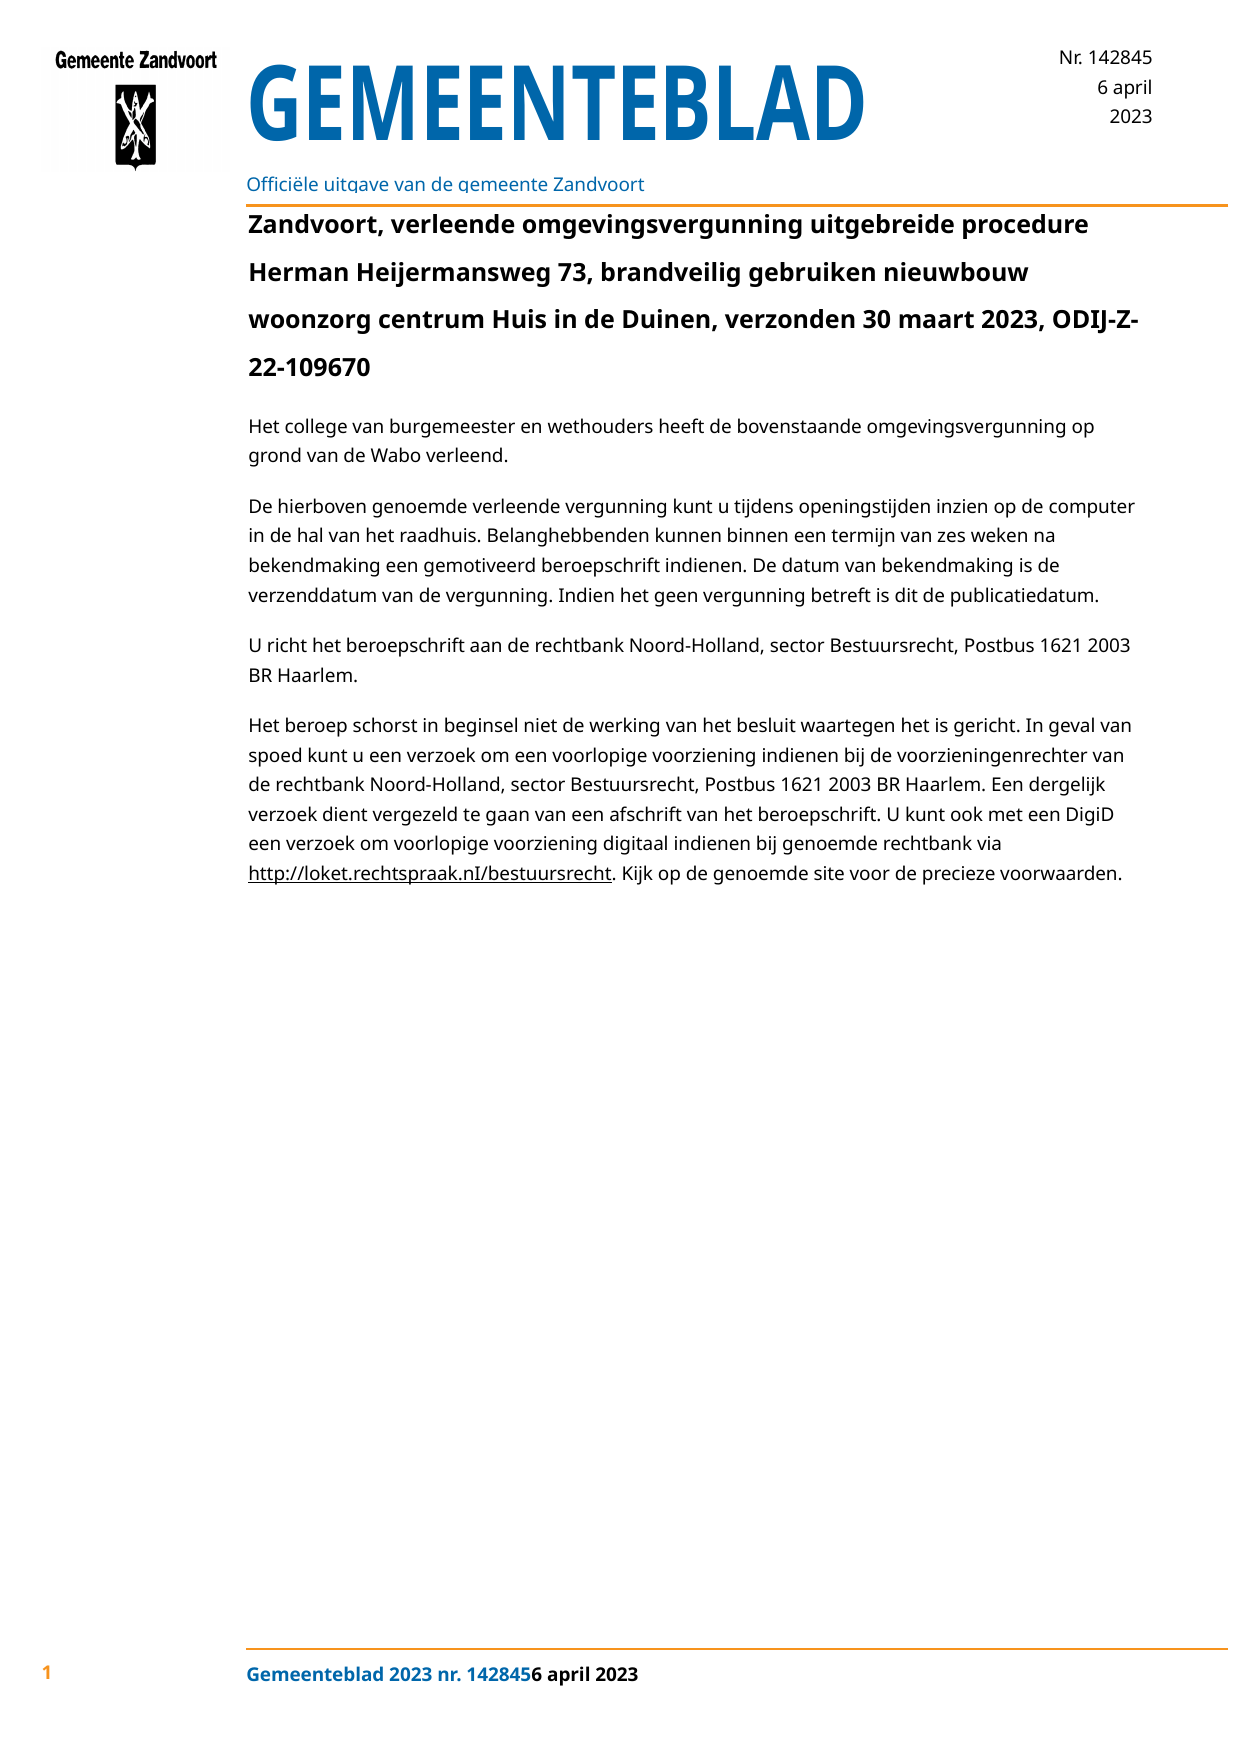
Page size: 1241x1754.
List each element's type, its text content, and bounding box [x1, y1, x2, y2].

text Zandvoort, verleende omgevingsvergunning uitgebreide procedure Herman Heijermansweg 73, brandveilig gebruiken nieuwbouw woonzorg centrum Huis in de Duinen, verzonden 30 maart 2023, ODIJ-Z-22-109670 [248, 207, 1152, 384]
text U richt het beroepschrift aan de rechtbank Noord-Holland, sector Bestuursrecht, Postbus 1621 2003 BR Haarlem. [248, 632, 1152, 688]
text De hierboven genoemde verleende vergunning kunt u tijdens openingstijden inzien op de computer in de hal van het raadhuis. Belanghebbenden kunnen binnen een termijn van zes weken na bekendmaking een gemotiveerd beroepschrift indienen. De datum van bekendmaking is de verzenddatum van de vergunning. Indien het geen vergunning betreft is dit de publicatiedatum. [248, 493, 1152, 608]
text Het college van burgemeester en wethouders heeft de bovenstaande omgevingsvergunning op grond van de Wabo verleend. [248, 413, 1152, 468]
picture [41, 47, 231, 172]
text Het beroep schorst in beginsel niet de werking van het besluit waartegen het is gericht. In geval van spoed kunt u een verzoek om een voorlopige voorziening indienen bij de voorzieningenrechter van de rechtbank Noord-Holland, sector Bestuursrecht, Postbus 1621 2003 BR Haarlem. Een dergelijk verzoek dient vergezeld te gaan van een afschrift van het beroepschrift. U kunt ook met een DigiD een verzoek om voorlopige voorziening digitaal indienen bij genoemde rechtbank via http://loket.rechtspraak.nI/bestuursrecht. Kijk op de genoemde site voor de precieze voorwaarden. [248, 712, 1152, 886]
